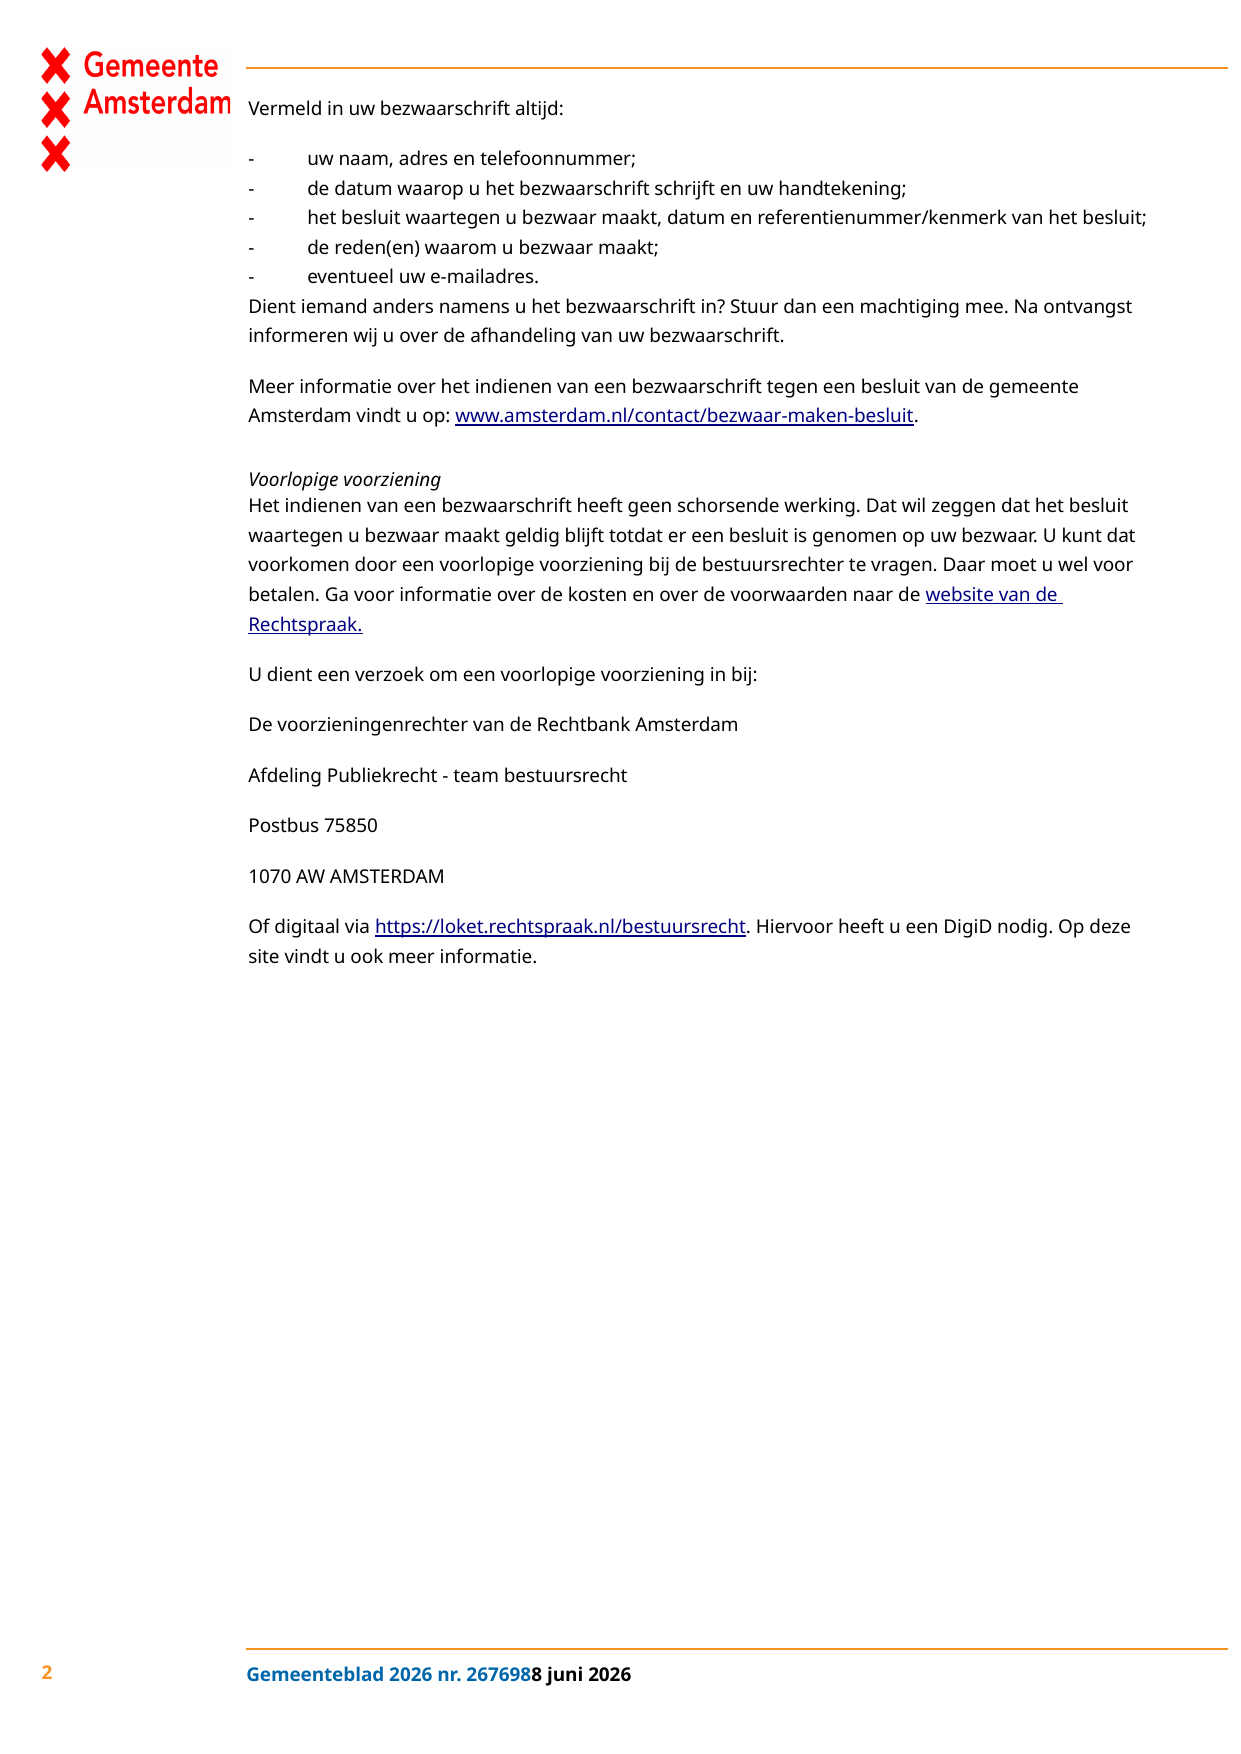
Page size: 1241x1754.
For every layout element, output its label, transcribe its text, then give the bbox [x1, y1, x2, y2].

text Afdeling Publiekrecht - team bestuursrecht [248, 762, 1152, 788]
list de reden(en) waarom u bezwaar maakt; [248, 234, 1152, 260]
picture [41, 47, 231, 172]
text U dient een verzoek om een voorlopige voorziening in bij: [248, 661, 1152, 687]
text 1070 AW AMSTERDAM [248, 863, 1152, 888]
text Voorlopige voorziening [248, 467, 1152, 492]
list uw naam, adres en telefoonnummer; [248, 145, 1152, 171]
text Meer informatie over het indienen van een bezwaarschrift tegen een besluit van de gemeente Amsterdam vindt u op: www.amsterdam.nl/contact/bezwaar-maken-besluit. [248, 373, 1152, 428]
list eventueel uw e-mailadres. [248, 263, 1152, 289]
text Het indienen van een bezwaarschrift heeft geen schorsende werking. Dat wil zeggen dat het besluit waartegen u bezwaar maakt geldig blijft totdat er een besluit is genomen op uw bezwaar. U kunt dat voorkomen door een voorlopige voorziening bij de bestuursrechter te vragen. Daar moet u wel voor betalen. Ga voor informatie over de kosten en over de voorwaarden naar de website van de Rechtspraak. [248, 492, 1152, 636]
text Postbus 75850 [248, 812, 1152, 838]
text Dient iemand anders namens u het bezwaarschrift in? Stuur dan een machtiging mee. Na ontvangst informeren wij u over de afhandeling van uw bezwaarschrift. [248, 293, 1152, 348]
text De voorzieningenrechter van de Rechtbank Amsterdam [248, 712, 1152, 737]
text Of digitaal via https://loket.rechtspraak.nl/bestuursrecht. Hiervoor heeft u een DigiD nodig. Op deze site vindt u ook meer informatie. [248, 913, 1152, 968]
list de datum waarop u het bezwaarschrift schrijft en uw handtekening; [248, 175, 1152, 201]
text Vermeld in uw bezwaarschrift altijd: [248, 95, 1152, 121]
list het besluit waartegen u bezwaar maakt, datum en referentienummer/kenmerk van het besluit; [248, 204, 1152, 230]
